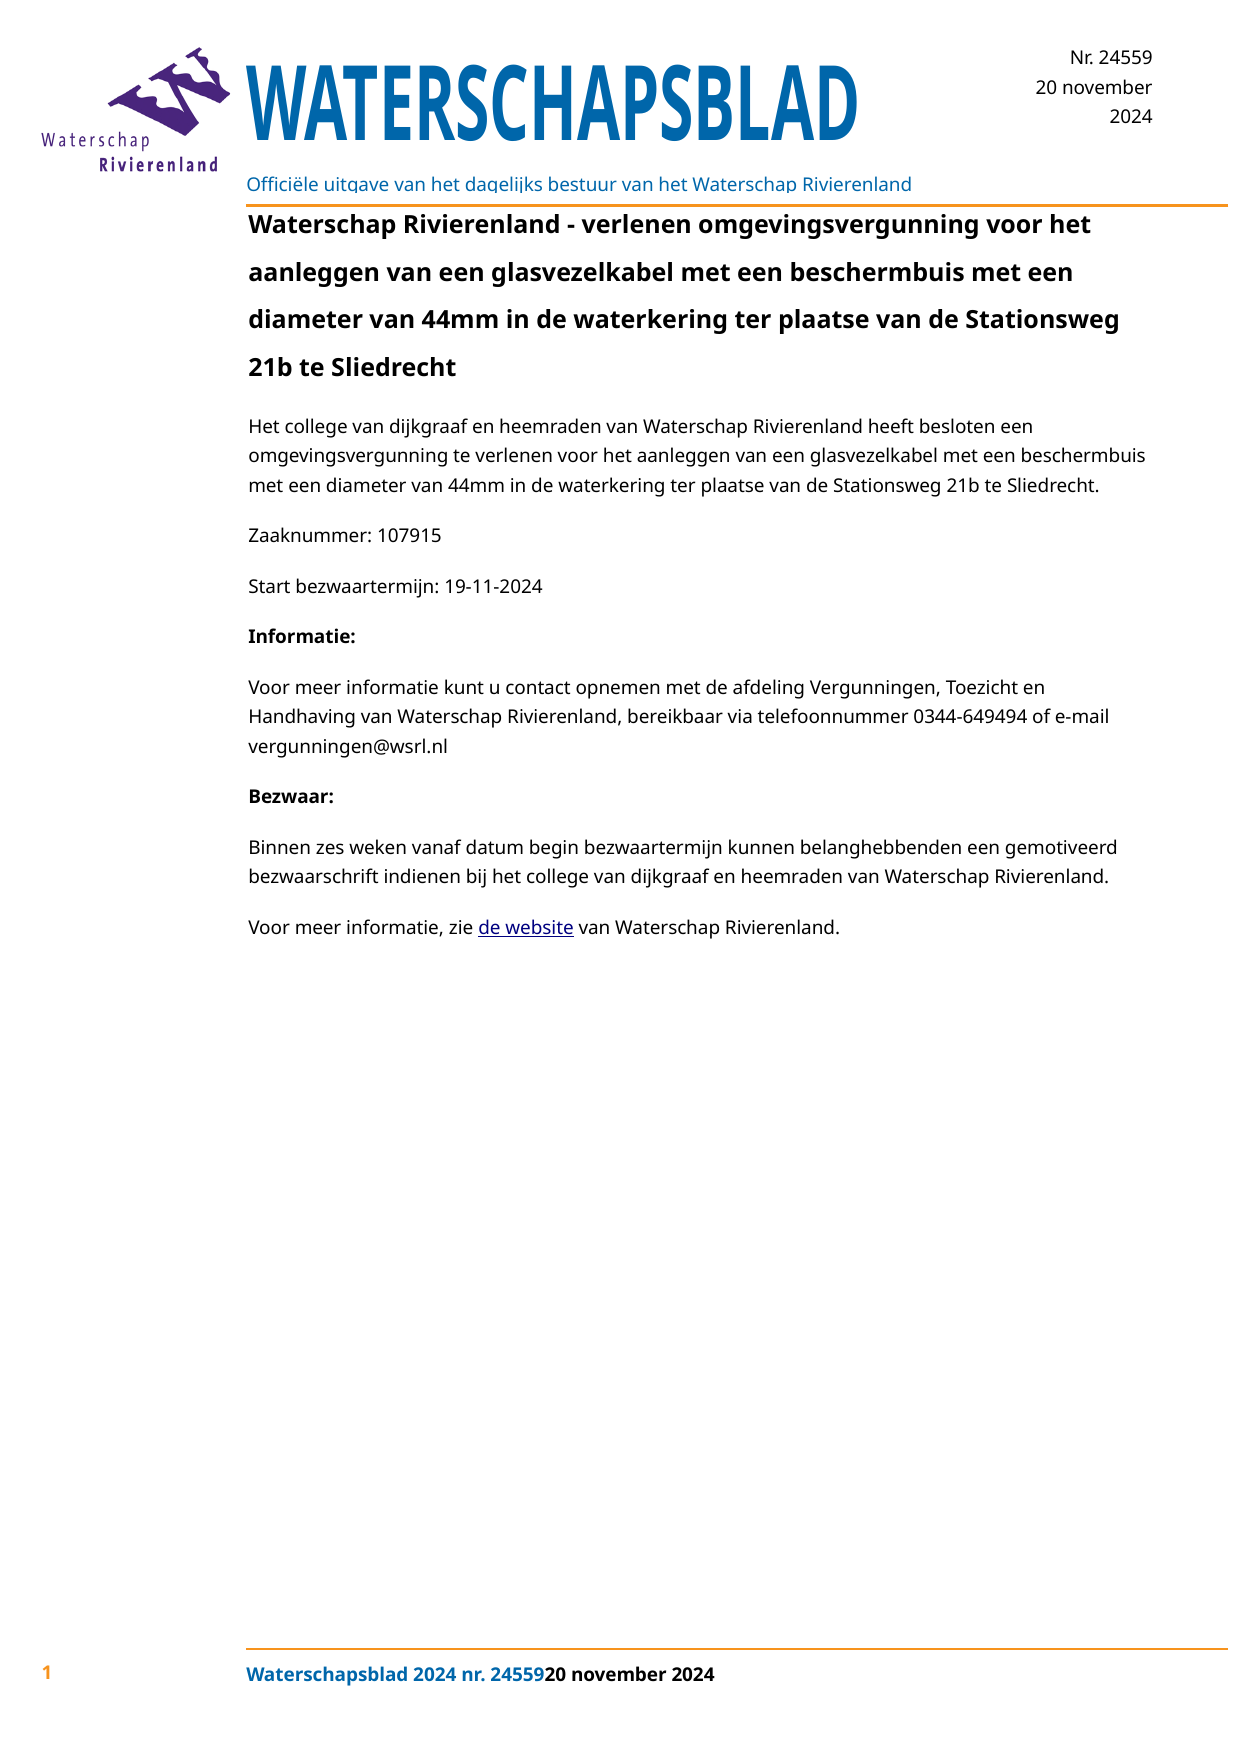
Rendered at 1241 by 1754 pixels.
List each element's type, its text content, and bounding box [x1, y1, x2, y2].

text Start bezwaartermijn: 19-11-2024 [248, 573, 1152, 599]
text Voor meer informatie, zie de website van Waterschap Rivierenland. [248, 914, 1152, 940]
text Voor meer informatie kunt u contact opnemen met de afdeling Vergunningen, Toezicht en Handhaving van Waterschap Rivierenland, bereikbaar via telefoonnummer 0344-649494 of e-mail vergunningen@wsrl.nl [248, 674, 1152, 759]
picture [41, 47, 231, 172]
text Binnen zes weken vanaf datum begin bezwaartermijn kunnen belanghebbenden een gemotiveerd bezwaarschrift indienen bij het college van dijkgraaf en heemraden van Waterschap Rivierenland. [248, 834, 1152, 889]
text Het college van dijkgraaf en heemraden van Waterschap Rivierenland heeft besloten een omgevingsvergunning te verlenen voor het aanleggen van een glasvezelkabel met een beschermbuis met een diameter van 44mm in de waterkering ter plaatse van de Stationsweg 21b te Sliedrecht. [248, 413, 1152, 498]
text Zaaknummer: 107915 [248, 523, 1152, 548]
text Informatie: [248, 623, 1152, 649]
text Waterschap Rivierenland - verlenen omgevingsvergunning voor het aanleggen van een glasvezelkabel met een beschermbuis met een diameter van 44mm in de waterkering ter plaatse van de Stationsweg 21b te Sliedrecht [248, 207, 1152, 384]
text Bezwaar: [248, 783, 1152, 809]
